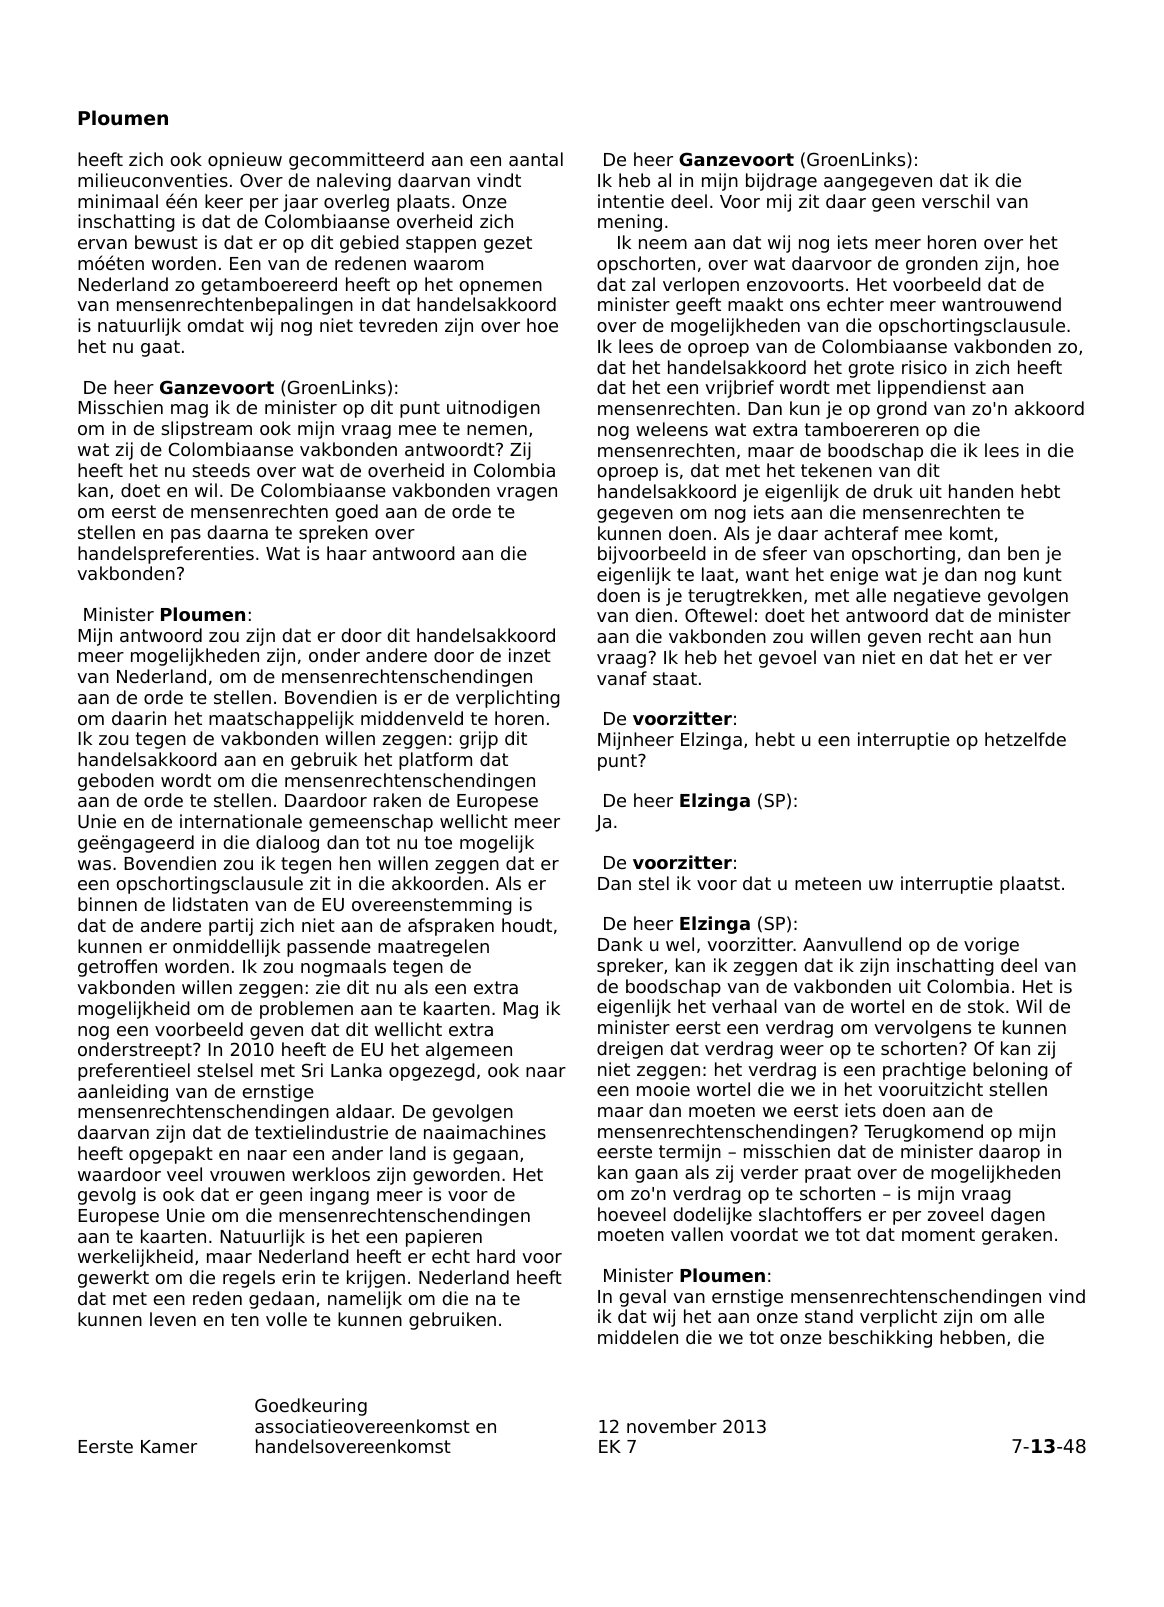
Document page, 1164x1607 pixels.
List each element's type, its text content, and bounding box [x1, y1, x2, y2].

text In geval van ernstige mensenrechtenschendingen vind ik dat wij het aan onze stand verplicht zijn om alle middelen die we tot onze beschikking hebben, die [596, 1287, 1087, 1349]
text Ik neem aan dat wij nog iets meer horen over het opschorten, over wat daarvoor de gronden zijn, hoe dat zal verlopen enzovoorts. Het voorbeeld dat de minister geeft maakt ons echter meer wantrouwend over de mogelijkheden van die opschortingsclausule. Ik lees de oproep van de Colombiaanse vakbonden zo, dat het handelsakkoord het grote risico in zich heeft dat het een vrijbrief wordt met lippendienst aan mensenrechten. Dan kun je op grond van zo'n akkoord nog weleens wat extra tamboereren op die mensenrechten, maar de boodschap die ik lees in die oproep is, dat met het tekenen van dit handelsakkoord je eigenlijk de druk uit handen hebt gegeven om nog iets aan die mensenrechten te kunnen doen. Als je daar achteraf mee komt, bijvoorbeeld in de sfeer van opschorting, dan ben je eigenlijk te laat, want het enige wat je dan nog kunt doen is je terugtrekken, met alle negatieve gevolgen van dien. Oftewel: doet het antwoord dat de minister aan die vakbonden zou willen geven recht aan hun vraag? Ik heb het gevoel van niet en dat het er ver vanaf staat. [596, 233, 1087, 689]
text Dan stel ik voor dat u meteen uw interruptie plaatst. [596, 873, 1087, 894]
text De heer Ganzevoort (GroenLinks): [77, 377, 567, 398]
text heeft zich ook opnieuw gecommitteerd aan een aantal milieuconventies. Over de naleving daarvan vindt minimaal één keer per jaar overleg plaats. Onze inschatting is dat de Colombiaanse overheid zich ervan bewust is dat er op dit gebied stappen gezet móéten worden. Een van de redenen waarom Nederland zo getamboereerd heeft op het opnemen van mensenrechtenbepalingen in dat handelsakkoord is natuurlijk omdat wij nog niet tevreden zijn over hoe het nu gaat. [77, 150, 567, 357]
text Mijnheer Elzinga, hebt u een interruptie op hetzelfde punt? [596, 730, 1087, 771]
text Dank u wel, voorzitter. Aanvullend op de vorige spreker, kan ik zeggen dat ik zijn inschatting deel van de boodschap van de vakbonden uit Colombia. Het is eigenlijk het verhaal van de wortel en de stok. Wil de minister eerst een verdrag om vervolgens te kunnen dreigen dat verdrag weer op te schorten? Of kan zij niet zeggen: het verdrag is een prachtige beloning of een mooie wortel die we in het vooruitzicht stellen maar dan moeten we eerst iets doen aan de mensenrechtenschendingen? Terugkomend op mijn eerste termijn – misschien dat de minister daarop in kan gaan als zij verder praat over de mogelijkheden om zo'n verdrag op te schorten – is mijn vraag hoeveel dodelijke slachtoffers er per zoveel dagen moeten vallen voordat we tot dat moment geraken. [596, 935, 1087, 1246]
text De voorzitter: [596, 853, 1087, 873]
text De heer Elzinga (SP): [596, 914, 1087, 935]
text De voorzitter: [596, 709, 1087, 730]
text Minister Ploumen: [77, 605, 567, 626]
text Ja. [596, 812, 1087, 833]
text De heer Ganzevoort (GroenLinks): [596, 150, 1087, 171]
text Minister Ploumen: [596, 1266, 1087, 1287]
text De heer Elzinga (SP): [596, 791, 1087, 812]
text Misschien mag ik de minister op dit punt uitnodigen om in de slipstream ook mijn vraag mee te nemen, wat zij de Colombiaanse vakbonden antwoordt? Zij heeft het nu steeds over wat de overheid in Colombia kan, doet en wil. De Colombiaanse vakbonden vragen om eerst de mensenrechten goed aan de orde te stellen en pas daarna te spreken over handelspreferenties. Wat is haar antwoord aan die vakbonden? [77, 398, 567, 585]
text Mijn antwoord zou zijn dat er door dit handelsakkoord meer mogelijkheden zijn, onder andere door de inzet van Nederland, om de mensenrechtenschendingen aan de orde te stellen. Bovendien is er de verplichting om daarin het maatschappelijk middenveld te horen. Ik zou tegen de vakbonden willen zeggen: grijp dit handelsakkoord aan en gebruik het platform dat geboden wordt om die mensenrechtenschendingen aan de orde te stellen. Daardoor raken de Europese Unie en de internationale gemeenschap wellicht meer geëngageerd in die dialoog dan tot nu toe mogelijk was. Bovendien zou ik tegen hen willen zeggen dat er een opschortingsclausule zit in die akkoorden. Als er binnen de lidstaten van de EU overeenstemming is dat de andere partij zich niet aan de afspraken houdt, kunnen er onmiddellijk passende maatregelen getroffen worden. Ik zou nogmaals tegen de vakbonden willen zeggen: zie dit nu als een extra mogelijkheid om de problemen aan te kaarten. Mag ik nog een voorbeeld geven dat dit wellicht extra onderstreept? In 2010 heeft de EU het algemeen preferentieel stelsel met Sri Lanka opgezegd, ook naar aanleiding van de ernstige mensenrechtenschendingen aldaar. De gevolgen daarvan zijn dat de textielindustrie de naaimachines heeft opgepakt en naar een ander land is gegaan, waardoor veel vrouwen werkloos zijn geworden. Het gevolg is ook dat er geen ingang meer is voor de Europese Unie om die mensenrechtenschendingen aan te kaarten. Natuurlijk is het een papieren werkelijkheid, maar Nederland heeft er echt hard voor gewerkt om die regels erin te krijgen. Nederland heeft dat met een reden gedaan, namelijk om die na te kunnen leven en ten volle te kunnen gebruiken. [77, 626, 567, 1330]
text Ik heb al in mijn bijdrage aangegeven dat ik die intentie deel. Voor mij zit daar geen verschil van mening. [596, 171, 1087, 233]
